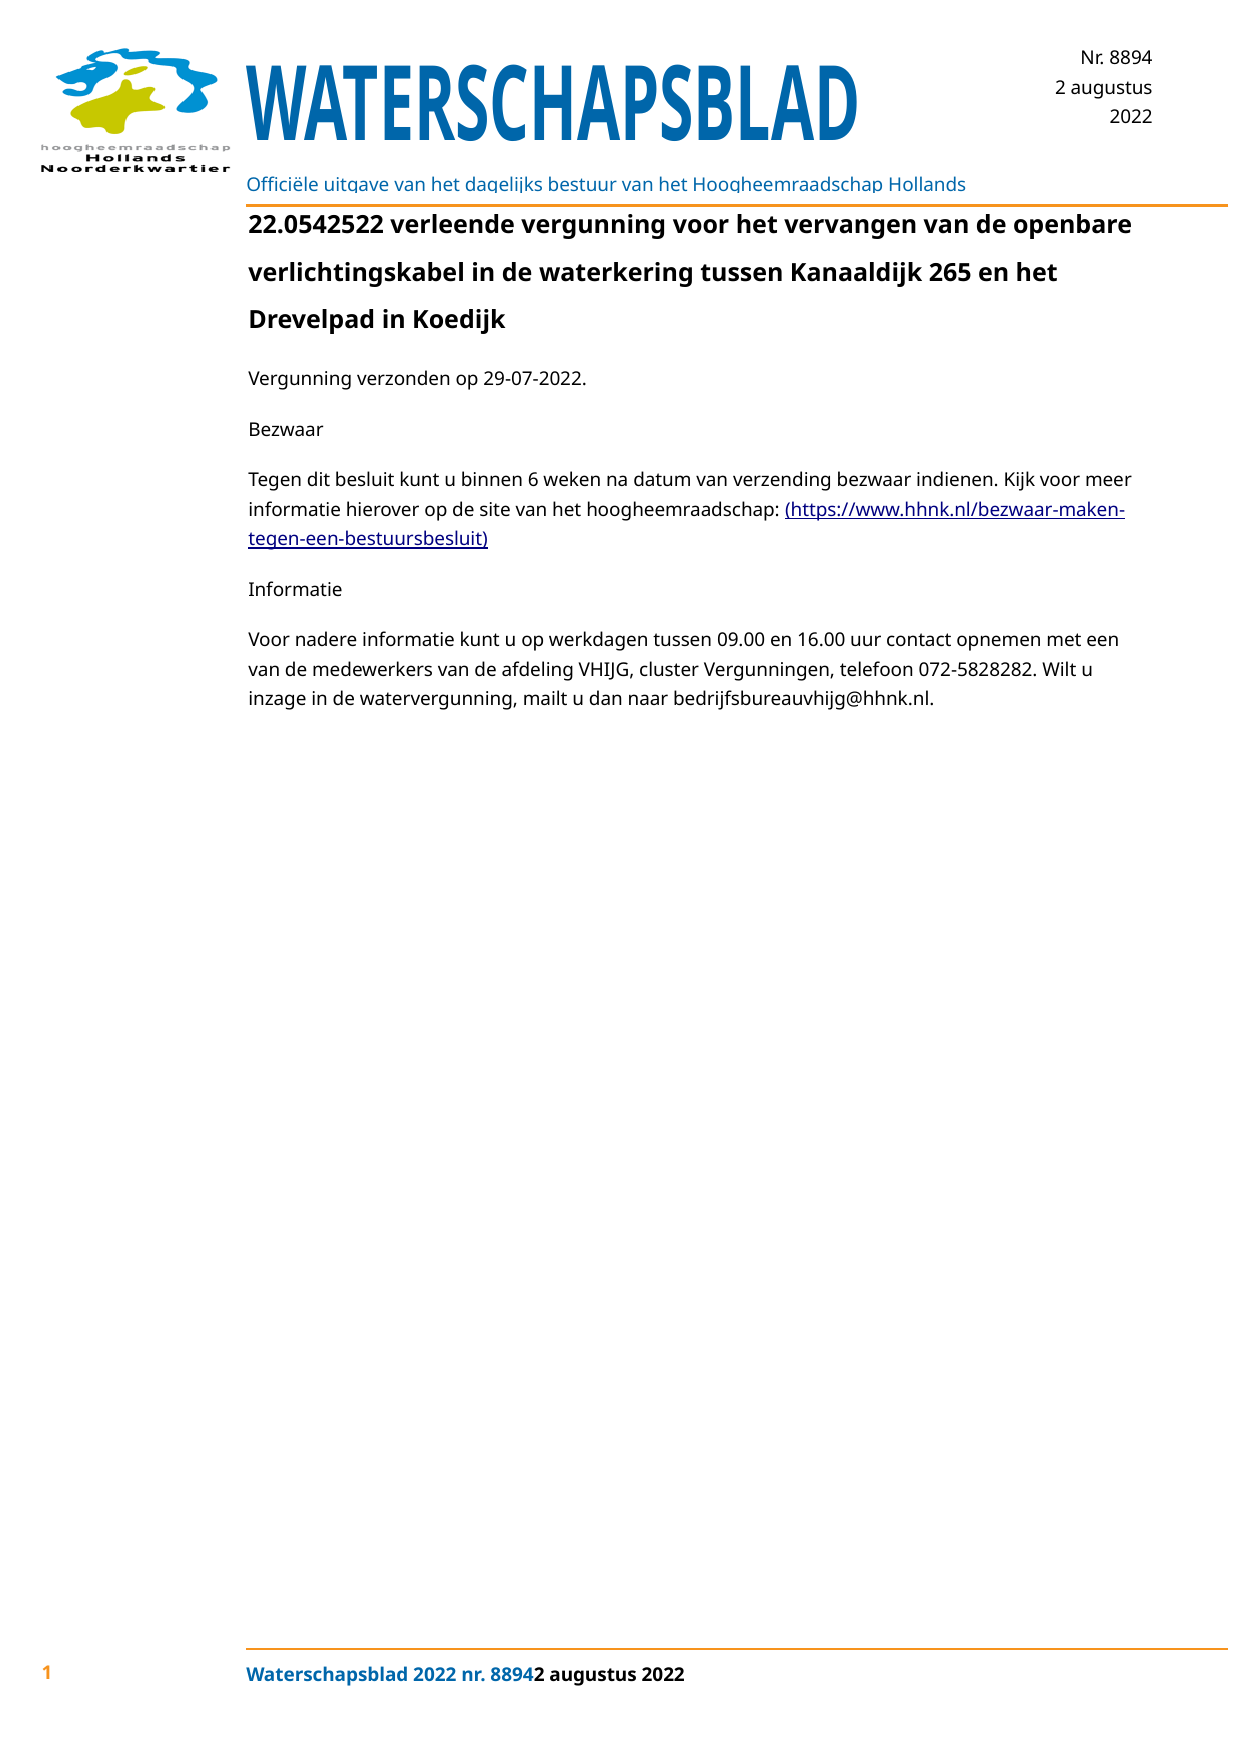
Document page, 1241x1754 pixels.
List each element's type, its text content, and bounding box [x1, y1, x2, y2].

text Tegen dit besluit kunt u binnen 6 weken na datum van verzending bezwaar indienen. Kijk voor meer informatie hierover op de site van het hoogheemraadschap: (https://www.hhnk.nl/bezwaar-maken-tegen-een-bestuursbesluit) [248, 466, 1152, 551]
text Voor nadere informatie kunt u op werkdagen tussen 09.00 en 16.00 uur contact opnemen met een van de medewerkers van de afdeling VHIJG, cluster Vergunningen, telefoon 072-5828282. Wilt u inzage in de watervergunning, mailt u dan naar bedrijfsbureauvhijg@hhnk.nl. [248, 626, 1152, 711]
text Vergunning verzonden op 29-07-2022. [248, 366, 1152, 391]
text Informatie [248, 576, 1152, 602]
text Bezwaar [248, 416, 1152, 442]
text 22.0542522 verleende vergunning voor het vervangen van de openbare verlichtingskabel in de waterkering tussen Kanaaldijk 265 en het Drevelpad in Koedijk [248, 207, 1152, 336]
picture [41, 47, 231, 172]
